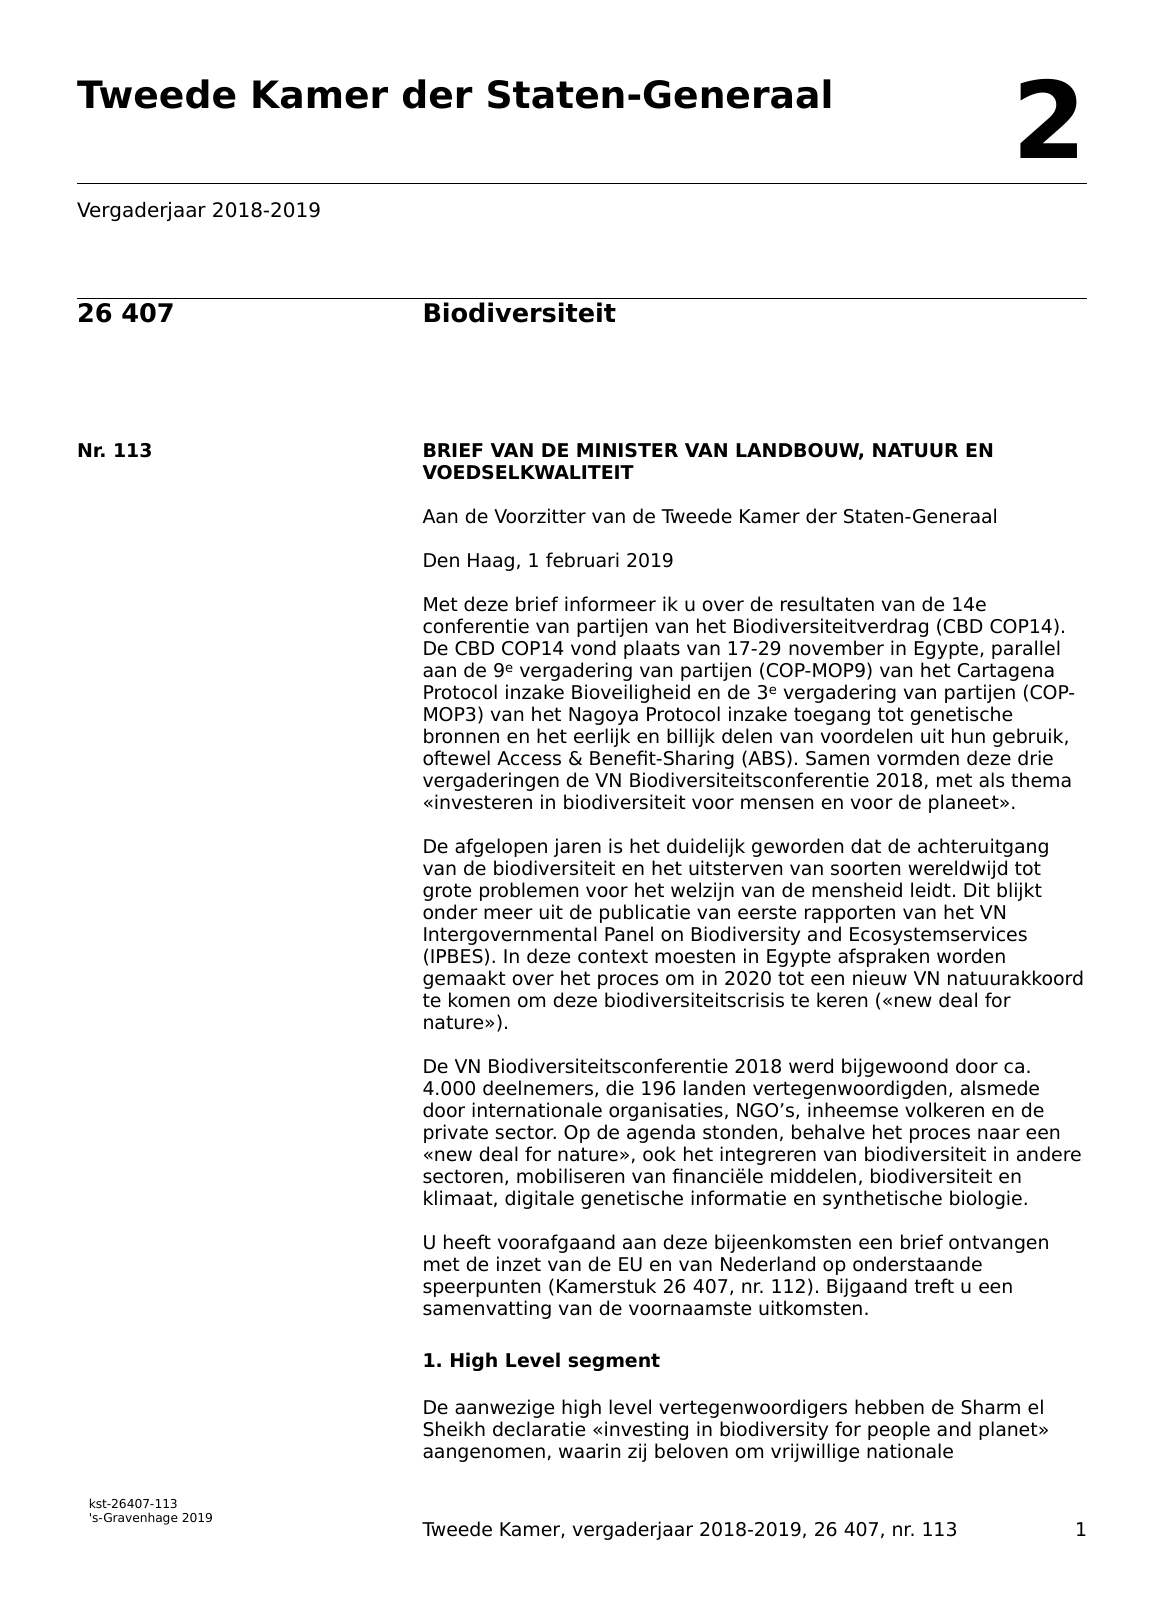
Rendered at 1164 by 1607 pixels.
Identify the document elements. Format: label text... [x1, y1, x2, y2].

text kst-26407-113 [88, 1497, 323, 1511]
text 's-Gravenhage 2019 [88, 1511, 323, 1525]
subtitle Nr. 113 BRIEF VAN DE MINISTER VAN LANDBOUW, NATUUR EN VOEDSELKWALITEIT [77, 440, 1087, 484]
text Aan de Voorzitter van de Tweede Kamer der Staten-Generaal [422, 506, 1087, 528]
text Den Haag, 1 februari 2019 [422, 550, 1087, 572]
text De VN Biodiversiteitsconferentie 2018 werd bijgewoond door ca. 4.000 deelnemers, die 196 landen vertegenwoordigden, alsmede door internationale organisaties, NGO’s, inheemse volkeren en de private sector. Op de agenda stonden, behalve het proces naar een «new deal for nature», ook het integreren van biodiversiteit in andere sectoren, mobiliseren van financiële middelen, biodiversiteit en klimaat, digitale genetische informatie en synthetische biologie. [422, 1056, 1087, 1210]
text De afgelopen jaren is het duidelijk geworden dat de achteruitgang van de biodiversiteit en het uitsterven van soorten wereldwijd tot grote problemen voor het welzijn van de mensheid leidt. Dit blijkt onder meer uit de publicatie van eerste rapporten van het VN Intergovernmental Panel on Biodiversity and Ecosystemservices (IPBES). In deze context moesten in Egypte afspraken worden gemaakt over het proces om in 2020 tot een nieuw VN natuurakkoord te komen om deze biodiversiteitscrisis te keren («new deal for nature»). [422, 836, 1087, 1034]
table_cell Vergaderjaar 2018-2019 [77, 184, 1087, 298]
subtitle 1. High Level segment [422, 1350, 1087, 1372]
table_header 2 [886, 59, 1087, 183]
text De aanwezige high level vertegenwoordigers hebben de Sharm el Sheikh declaratie «investing in biodiversity for people and planet» aangenomen, waarin zij beloven om vrijwillige nationale [422, 1397, 1087, 1463]
table_header Tweede Kamer der Staten-Generaal [77, 59, 886, 183]
text Met deze brief informeer ik u over de resultaten van de 14e conferentie van partijen van het Biodiversiteitverdrag (CBD COP14). De CBD COP14 vond plaats van 17-29 november in Egypte, parallel aan de 9e vergadering van partijen (COP-MOP9) van het Cartagena Protocol inzake Bioveiligheid en de 3e vergadering van partijen (COP-MOP3) van het Nagoya Protocol inzake toegang tot genetische bronnen en het eerlijk en billijk delen van voordelen uit hun gebruik, oftewel Access & Benefit-Sharing (ABS). Samen vormden deze drie vergaderingen de VN Biodiversiteitsconferentie 2018, met als thema «investeren in biodiversiteit voor mensen en voor de planeet». [422, 594, 1087, 814]
subtitle 26 407 Biodiversiteit [77, 299, 1087, 329]
text U heeft voorafgaand aan deze bijeenkomsten een brief ontvangen met de inzet van de EU en van Nederland op onderstaande speerpunten (Kamerstuk 26 407, nr. 112). Bijgaand treft u een samenvatting van de voornaamste uitkomsten. [422, 1232, 1087, 1320]
